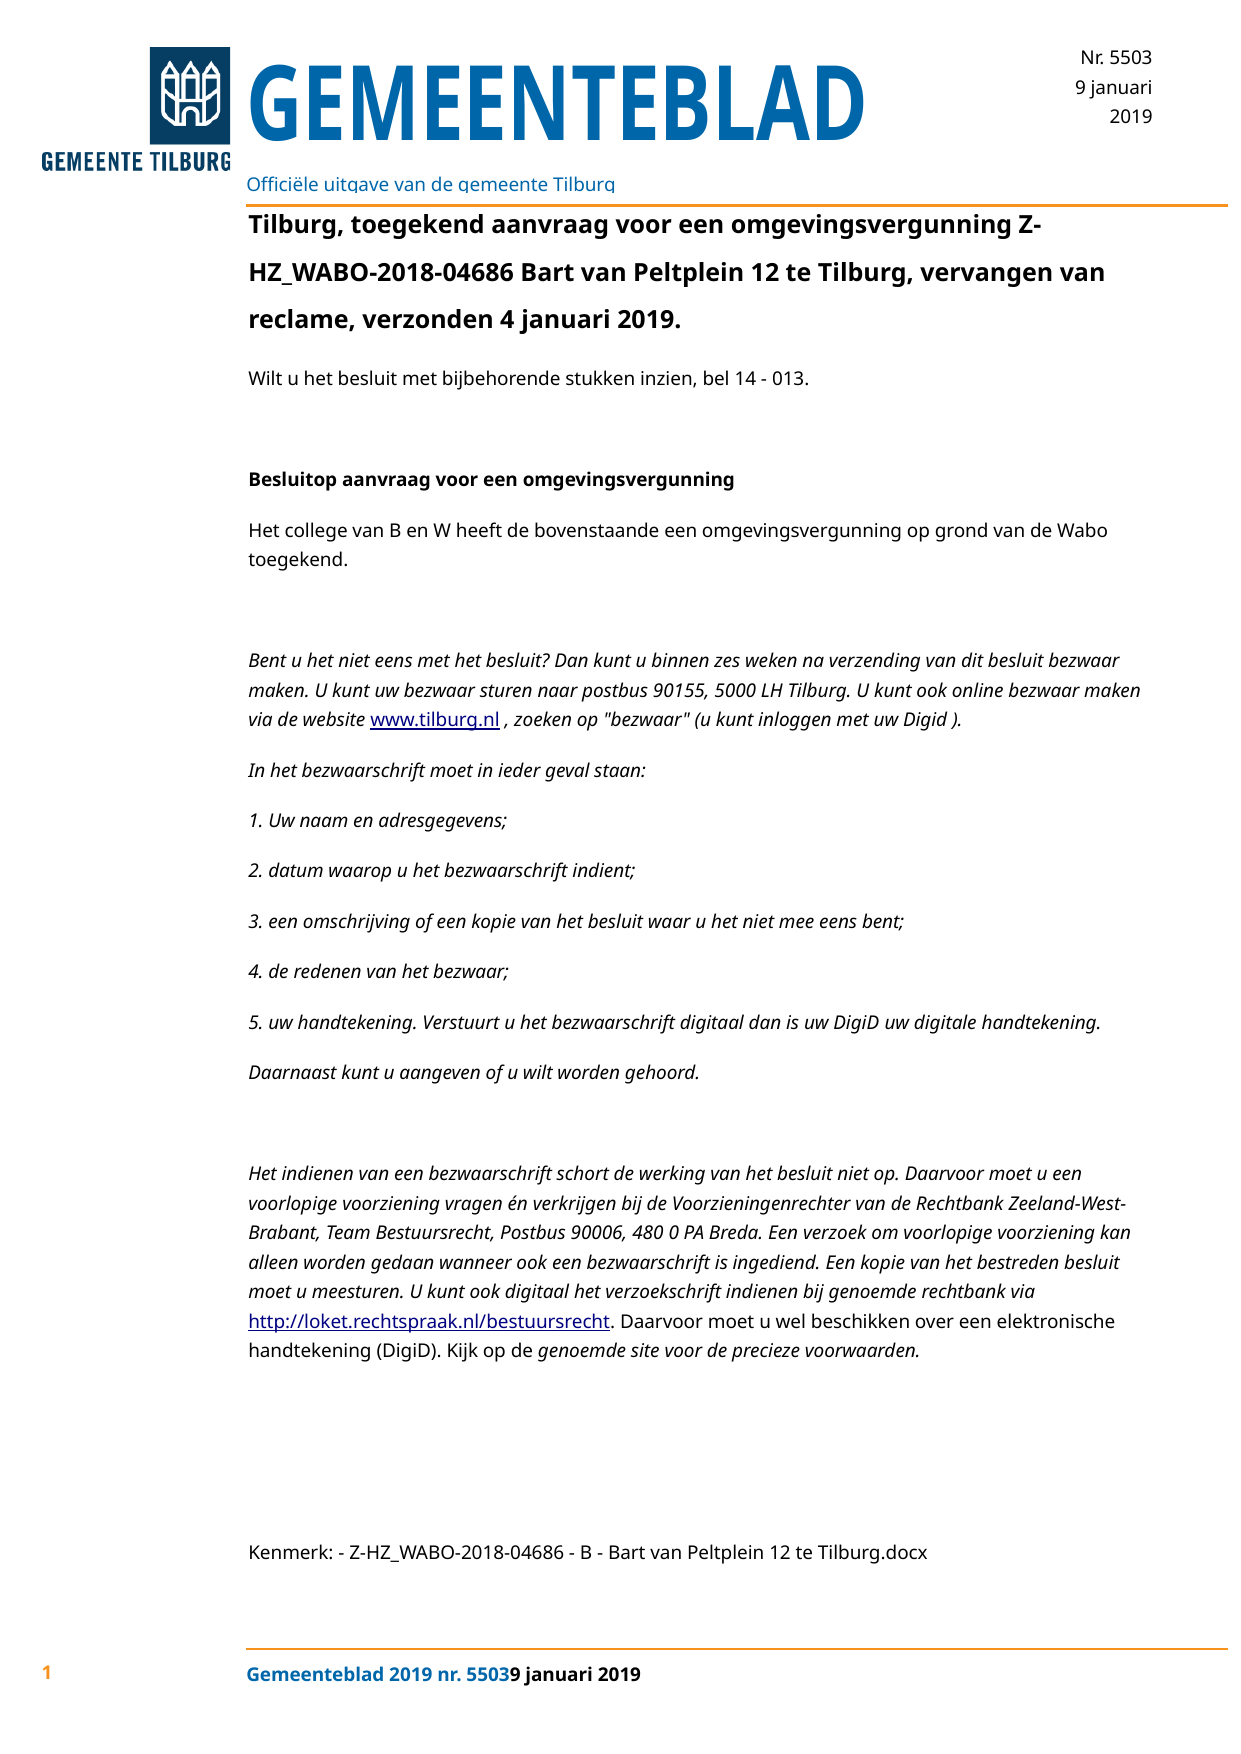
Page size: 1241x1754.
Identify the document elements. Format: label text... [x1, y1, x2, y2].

text Het indienen van een bezwaarschrift schort de werking van het besluit niet op. Daarvoor moet u een voorlopige voorziening vragen én verkrijgen bij de Voorzieningenrechter van de Rechtbank Zeeland-West-Brabant, Team Bestuursrecht, Postbus 90006, 480 0 PA Breda. Een verzoek om voorlopige voorziening kan alleen worden gedaan wanneer ook een bezwaarschrift is ingediend. Een kopie van het bestreden besluit moet u meesturen. U kunt ook digitaal het verzoekschrift indienen bij genoemde rechtbank via http://loket.rechtspraak.nl/bestuursrecht. Daarvoor moet u wel beschikken over een elektronische handtekening (DigiD). Kijk op de genoemde site voor de precieze voorwaarden. [248, 1160, 1152, 1363]
text In het bezwaarschrift moet in ieder geval staan: [248, 757, 1152, 782]
text Bent u het niet eens met het besluit? Dan kunt u binnen zes weken na verzending van dit besluit bezwaar maken. U kunt uw bezwaar sturen naar postbus 90155, 5000 LH Tilburg. U kunt ook online bezwaar maken via de website www.tilburg.nl , zoeken op "bezwaar" (u kunt inloggen met uw Digid ). [248, 647, 1152, 732]
text Wilt u het besluit met bijbehorende stukken inzien, bel 14 - 013. [248, 366, 1152, 391]
picture [41, 47, 231, 172]
text Kenmerk: - Z-HZ_WABO-2018-04686 - B - Bart van Peltplein 12 te Tilburg.docx [248, 1539, 1152, 1565]
text 2. datum waarop u het bezwaarschrift indient; [248, 858, 1152, 883]
text 1. Uw naam en adresgegevens; [248, 807, 1152, 833]
text 4. de redenen van het bezwaar; [248, 958, 1152, 984]
text Besluitop aanvraag voor een omgevingsvergunning [248, 466, 1152, 492]
text Het college van B en W heeft de bovenstaande een omgevingsvergunning op grond van de Wabo toegekend. [248, 517, 1152, 572]
text 5. uw handtekening. Verstuurt u het bezwaarschrift digitaal dan is uw DigiD uw digitale handtekening. [248, 1009, 1152, 1034]
text Daarnaast kunt u aangeven of u wilt worden gehoord. [248, 1059, 1152, 1085]
text Tilburg, toegekend aanvraag voor een omgevingsvergunning Z-HZ_WABO-2018-04686 Bart van Peltplein 12 te Tilburg, vervangen van reclame, verzonden 4 januari 2019. [248, 207, 1152, 336]
text 3. een omschrijving of een kopie van het besluit waar u het niet mee eens bent; [248, 908, 1152, 934]
